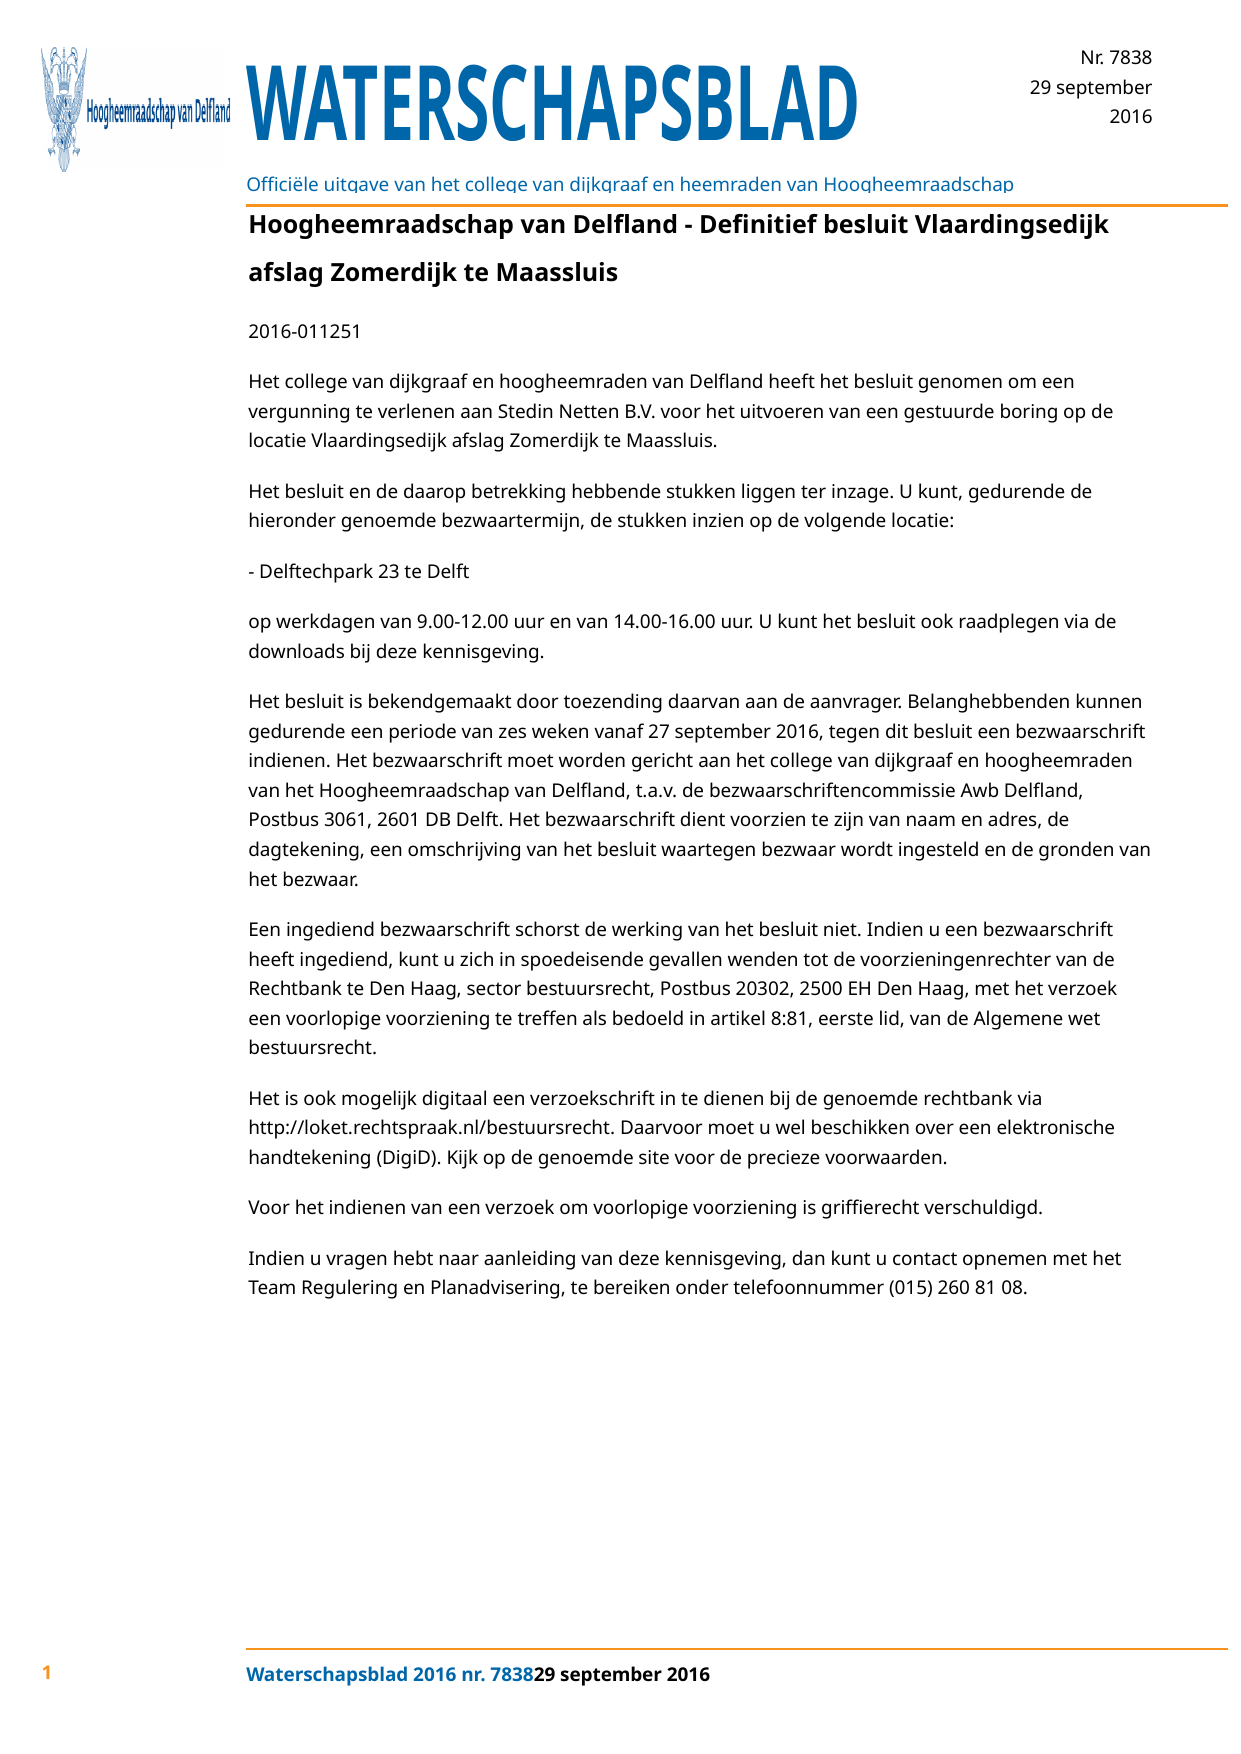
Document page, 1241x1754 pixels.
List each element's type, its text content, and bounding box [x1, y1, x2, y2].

text Het is ook mogelijk digitaal een verzoekschrift in te dienen bij de genoemde rechtbank via http://loket.rechtspraak.nl/bestuursrecht. Daarvoor moet u wel beschikken over een elektronische handtekening (DigiD). Kijk op de genoemde site voor de precieze voorwaarden. [248, 1085, 1152, 1170]
text Indien u vragen hebt naar aanleiding van deze kennisgeving, dan kunt u contact opnemen met het Team Regulering en Planadvisering, te bereiken onder telefoonnummer (015) 260 81 08. [248, 1245, 1152, 1300]
text Hoogheemraadschap van Delfland - Definitief besluit Vlaardingsedijk afslag Zomerdijk te Maassluis [248, 207, 1152, 288]
text Voor het indienen van een verzoek om voorlopige voorziening is griffierecht verschuldigd. [248, 1194, 1152, 1220]
text - Delftechpark 23 te Delft [248, 558, 1152, 584]
text Het besluit en de daarop betrekking hebbende stukken liggen ter inzage. U kunt, gedurende de hieronder genoemde bezwaartermijn, de stukken inzien op de volgende locatie: [248, 478, 1152, 533]
text Het besluit is bekendgemaakt door toezending daarvan aan de aanvrager. Belanghebbenden kunnen gedurende een periode van zes weken vanaf 27 september 2016, tegen dit besluit een bezwaarschrift indienen. Het bezwaarschrift moet worden gericht aan het college van dijkgraaf en hoogheemraden van het Hoogheemraadschap van Delfland, t.a.v. de bezwaarschriftencommissie Awb Delfland, Postbus 3061, 2601 DB Delft. Het bezwaarschrift dient voorzien te zijn van naam en adres, de dagtekening, een omschrijving van het besluit waartegen bezwaar wordt ingesteld en de gronden van het bezwaar. [248, 688, 1152, 892]
picture [41, 47, 231, 172]
text 2016-011251 [248, 318, 1152, 344]
text Een ingediend bezwaarschrift schorst de werking van het besluit niet. Indien u een bezwaarschrift heeft ingediend, kunt u zich in spoedeisende gevallen wenden tot de voorzieningenrechter van de Rechtbank te Den Haag, sector bestuursrecht, Postbus 20302, 2500 EH Den Haag, met het verzoek een voorlopige voorziening te treffen als bedoeld in artikel 8:81, eerste lid, van de Algemene wet bestuursrecht. [248, 916, 1152, 1060]
text Het college van dijkgraaf en hoogheemraden van Delfland heeft het besluit genomen om een vergunning te verlenen aan Stedin Netten B.V. voor het uitvoeren van een gestuurde boring op de locatie Vlaardingsedijk afslag Zomerdijk te Maassluis. [248, 368, 1152, 453]
text op werkdagen van 9.00-12.00 uur en van 14.00-16.00 uur. U kunt het besluit ook raadplegen via de downloads bij deze kennisgeving. [248, 608, 1152, 664]
